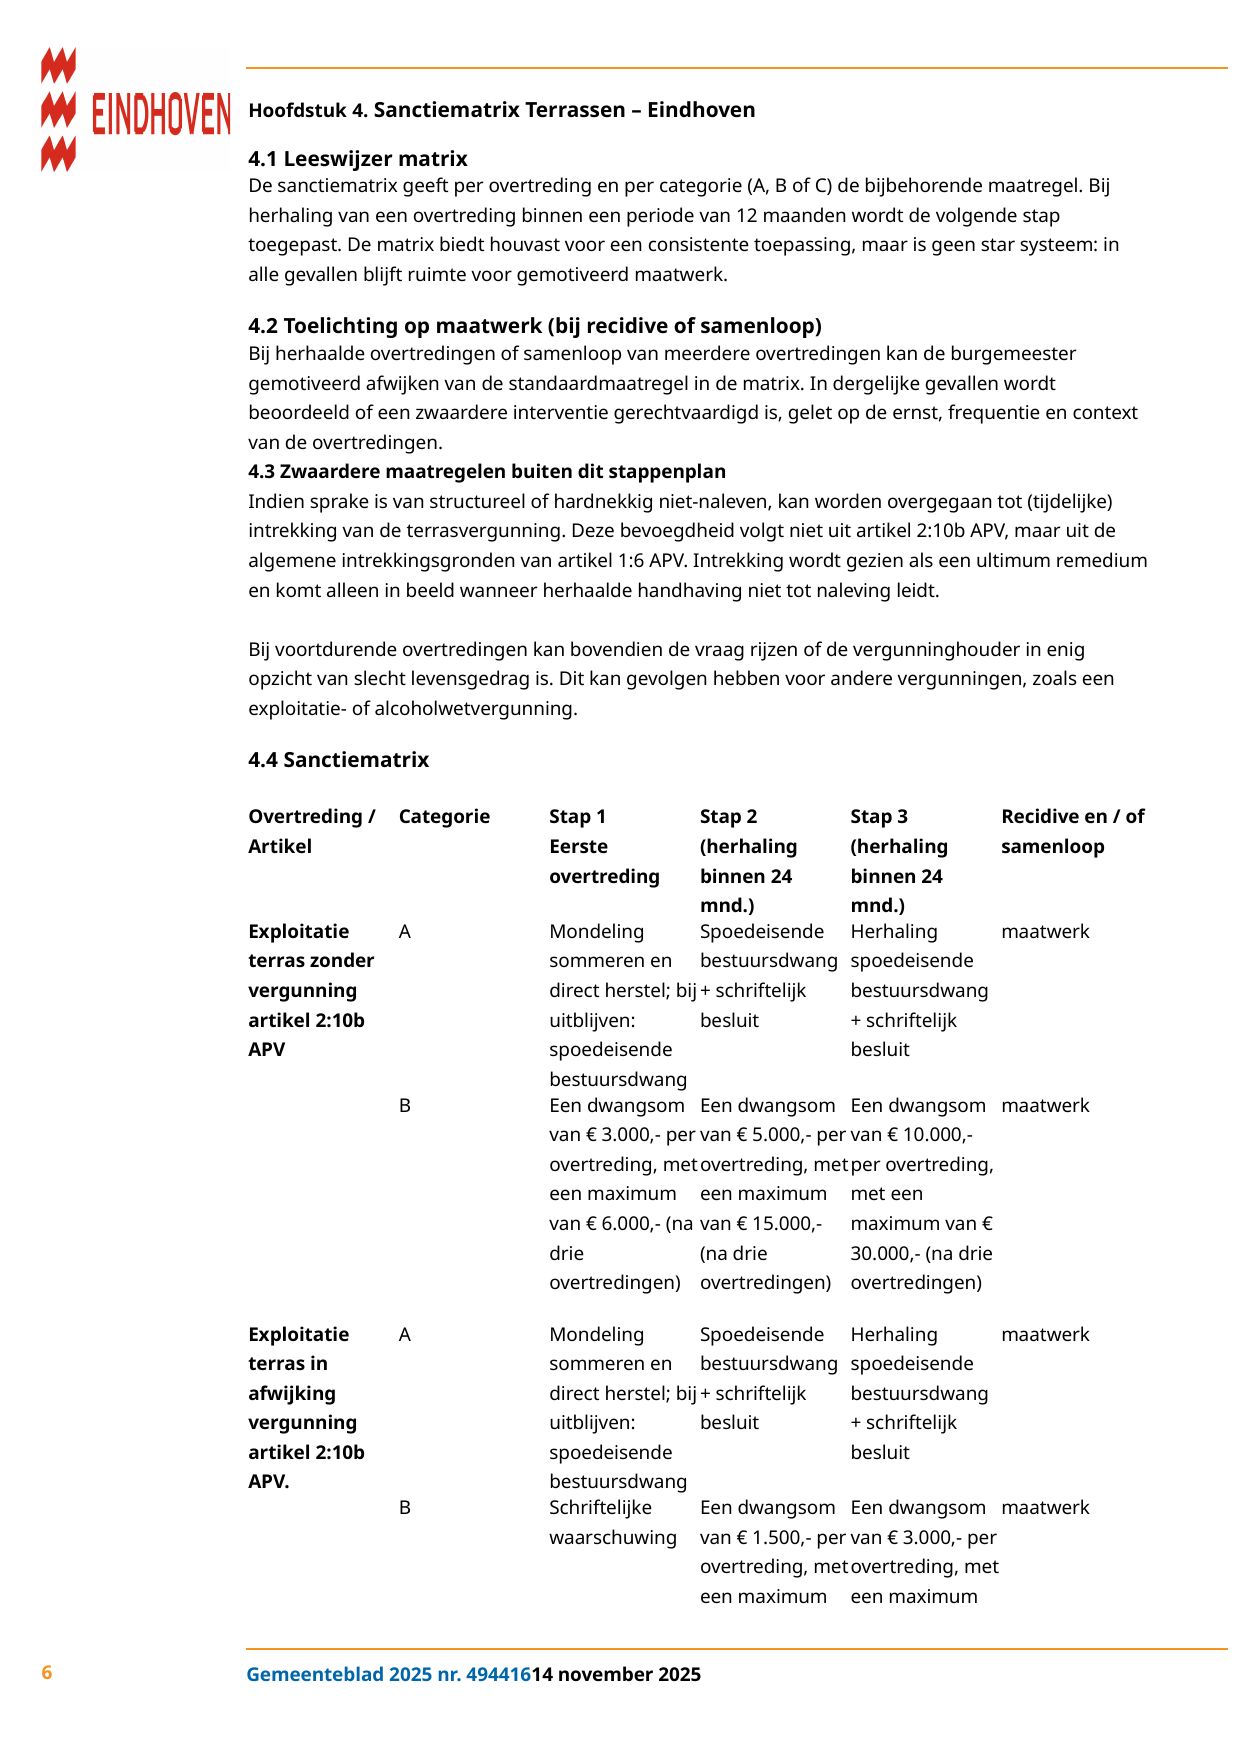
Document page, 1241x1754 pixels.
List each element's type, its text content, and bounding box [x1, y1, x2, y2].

table_cell Schriftelijke waarschuwing [549, 1494, 700, 1609]
table_cell Mondeling sommeren en direct herstel; bij uitblijven: spoedeisende bestuursdwang [549, 918, 700, 1092]
table_cell maatwerk [1001, 918, 1152, 1092]
table_cell Exploitatie terras in afwijking vergunning artikel 2:10b APV. [248, 1321, 398, 1494]
text Indien sprake is van structureel of hardnekkig niet-naleven, kan worden overgegaan tot (tijdelijke) intrekking van de terrasvergunning. Deze bevoegdheid volgt niet uit artikel 2:10b APV, maar uit de algemene intrekkingsgronden van artikel 1:6 APV. Intrekking wordt gezien als een ultimum remedium en komt alleen in beeld wanneer herhaalde handhaving niet tot naleving leidt. [248, 488, 1152, 602]
table_cell Spoedeisende bestuursdwang + schriftelijk besluit [700, 918, 850, 1092]
table_cell maatwerk [1001, 1494, 1152, 1609]
table_cell Een dwangsom van € 5.000,- per overtreding, met een maximum van € 15.000,- (na drie overtredingen) [700, 1092, 850, 1295]
table_cell Exploitatie terras zonder vergunning artikel 2:10b APV [248, 918, 398, 1092]
table_cell [248, 1494, 398, 1609]
table_cell [1001, 1295, 1152, 1321]
table_cell B [399, 1092, 549, 1295]
table_cell Herhaling spoedeisende bestuursdwang + schriftelijk besluit [850, 918, 1001, 1092]
table_cell B [399, 1494, 549, 1609]
text 4.4 Sanctiematrix [248, 746, 1152, 774]
table_cell Herhaling spoedeisende bestuursdwang + schriftelijk besluit [850, 1321, 1001, 1494]
table_header Categorie [399, 804, 549, 918]
table_cell maatwerk [1001, 1092, 1152, 1295]
text Bij herhaalde overtredingen of samenloop van meerdere overtredingen kan de burgemeester gemotiveerd afwijken van de standaardmaatregel in de matrix. In dergelijke gevallen wordt beoordeeld of een zwaardere interventie gerechtvaardigd is, gelet op de ernst, frequentie en context van de overtredingen. [248, 340, 1152, 454]
text 4.2 Toelichting op maatwerk (bij recidive of samenloop) [248, 312, 1152, 340]
table_cell Een dwangsom van € 10.000,- per overtreding, met een maximum van € 30.000,- (na drie overtredingen) [850, 1092, 1001, 1295]
table_header Stap 1 Eerste overtreding [549, 804, 700, 918]
table_cell [399, 1295, 549, 1321]
table_cell A [399, 1321, 549, 1494]
table_cell [700, 1295, 850, 1321]
table_cell maatwerk [1001, 1321, 1152, 1494]
table_cell A [399, 918, 549, 1092]
text Bij voortdurende overtredingen kan bovendien de vraag rijzen of de vergunninghouder in enig opzicht van slecht levensgedrag is. Dit kan gevolgen hebben voor andere vergunningen, zoals een exploitatie- of alcoholwetvergunning. [248, 636, 1152, 721]
table_cell [549, 1295, 700, 1321]
text Hoofdstuk 4. Sanctiematrix Terrassen – Eindhoven [248, 95, 1152, 123]
table_header Stap 3 (herhaling binnen 24 mnd.) [850, 804, 1001, 918]
table_cell [850, 1295, 1001, 1321]
table_header Overtreding / Artikel [248, 804, 398, 918]
table_header Stap 2 (herhaling binnen 24 mnd.) [700, 804, 850, 918]
text 4.1 Leeswijzer matrix [248, 144, 1152, 172]
table_cell Spoedeisende bestuursdwang + schriftelijk besluit [700, 1321, 850, 1494]
picture [41, 47, 231, 172]
text De sanctiematrix geeft per overtreding en per categorie (A, B of C) de bijbehorende maatregel. Bij herhaling van een overtreding binnen een periode van 12 maanden wordt de volgende stap toegepast. De matrix biedt houvast voor een consistente toepassing, maar is geen star systeem: in alle gevallen blijft ruimte voor gemotiveerd maatwerk. [248, 172, 1152, 287]
text 4.3 Zwaardere maatregelen buiten dit stappenplan [248, 458, 1152, 484]
table_cell [248, 1092, 398, 1295]
table_cell Mondeling sommeren en direct herstel; bij uitblijven: spoedeisende bestuursdwang [549, 1321, 700, 1494]
table_cell Een dwangsom van € 3.000,- per overtreding, met een maximum van € 6.000,- (na drie overtredingen) [549, 1092, 700, 1295]
table_cell [248, 1295, 398, 1321]
table_cell Een dwangsom van € 1.500,- per overtreding, met een maximum [700, 1494, 850, 1609]
table_header Recidive en / of samenloop [1001, 804, 1152, 918]
table_cell Een dwangsom van € 3.000,- per overtreding, met een maximum [850, 1494, 1001, 1609]
